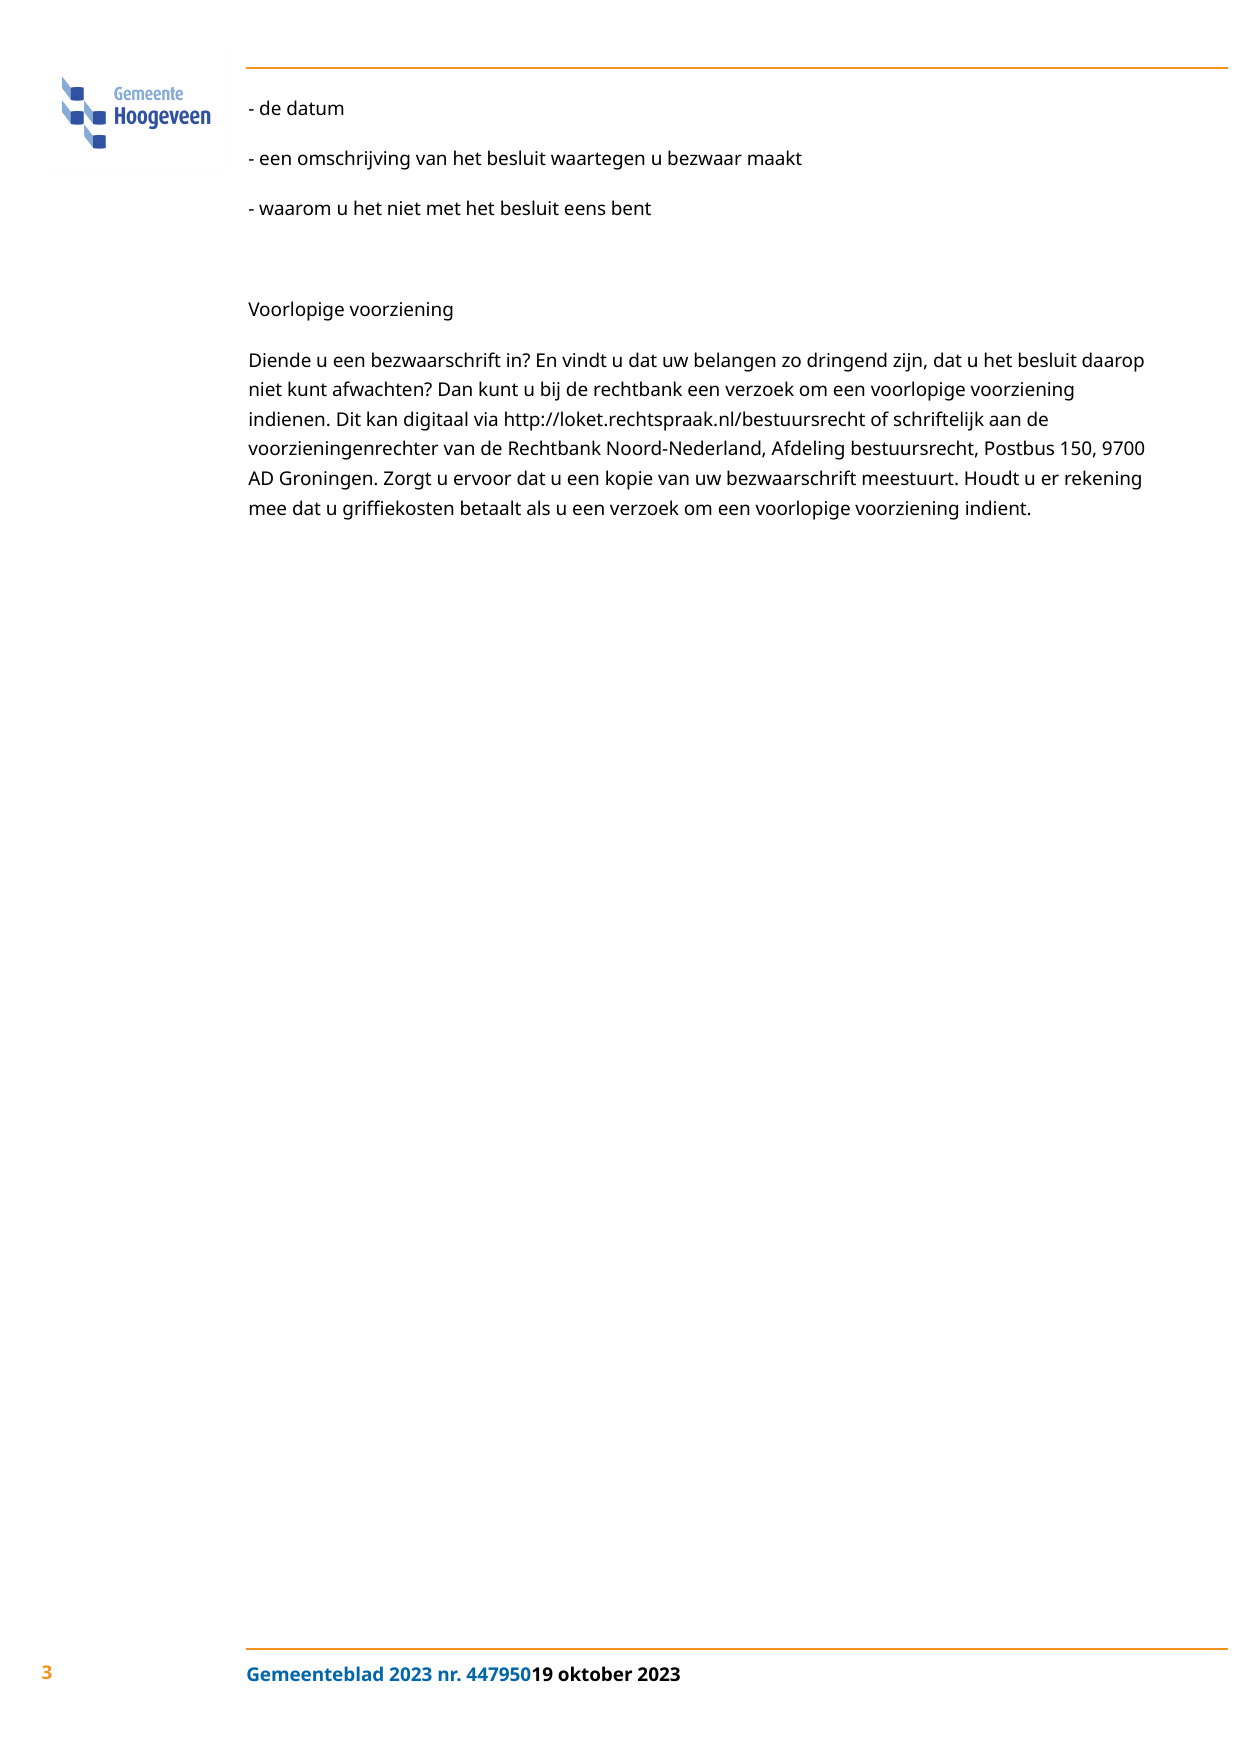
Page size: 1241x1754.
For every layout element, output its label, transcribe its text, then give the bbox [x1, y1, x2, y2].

text Diende u een bezwaarschrift in? En vindt u dat uw belangen zo dringend zijn, dat u het besluit daarop niet kunt afwachten? Dan kunt u bij de rechtbank een verzoek om een voorlopige voorziening indienen. Dit kan digitaal via http://loket.rechtspraak.nl/bestuursrecht of schriftelijk aan de voorzieningenrechter van de Rechtbank Noord-Nederland, Afdeling bestuursrecht, Postbus 150, 9700 AD Groningen. Zorgt u ervoor dat u een kopie van uw bezwaarschrift meestuurt. Houdt u er rekening mee dat u griffiekosten betaalt als u een verzoek om een voorlopige voorziening indient. [248, 347, 1152, 521]
text - waarom u het niet met het besluit eens bent [248, 196, 1152, 221]
picture [41, 47, 231, 172]
text Voorlopige voorziening [248, 296, 1152, 322]
text - de datum [248, 95, 1152, 121]
text - een omschrijving van het besluit waartegen u bezwaar maakt [248, 145, 1152, 171]
